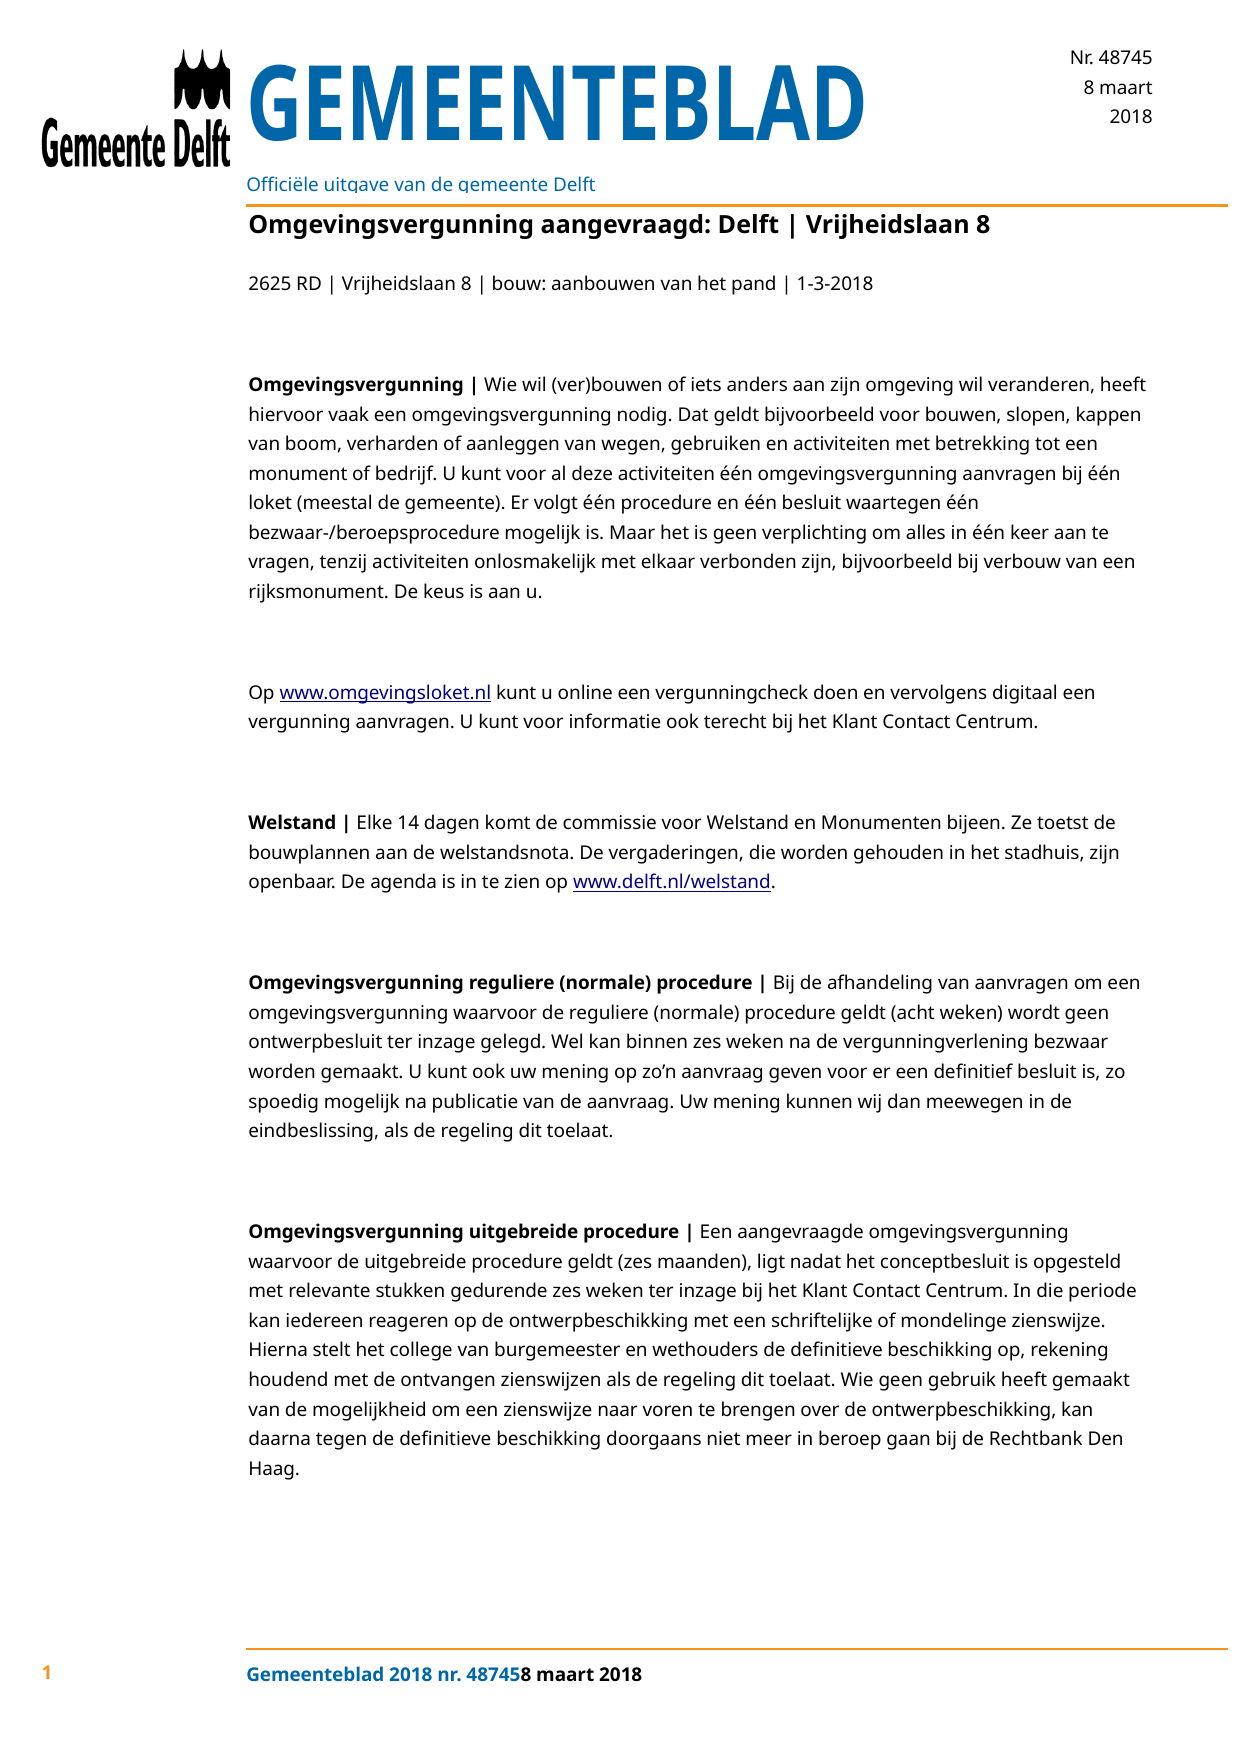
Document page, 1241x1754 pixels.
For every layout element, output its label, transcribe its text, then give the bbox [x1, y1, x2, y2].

text Omgevingsvergunning reguliere (normale) procedure | Bij de afhandeling van aanvragen om een omgevingsvergunning waarvoor de reguliere (normale) procedure geldt (acht weken) wordt geen ontwerpbesluit ter inzage gelegd. Wel kan binnen zes weken na de vergunningverlening bezwaar worden gemaakt. U kunt ook uw mening op zo’n aanvraag geven voor er een definitief besluit is, zo spoedig mogelijk na publicatie van de aanvraag. Uw mening kunnen wij dan meewegen in de eindbeslissing, als de regeling dit toelaat. [248, 969, 1152, 1143]
text Omgevingsvergunning | Wie wil (ver)bouwen of iets anders aan zijn omgeving wil veranderen, heeft hiervoor vaak een omgevingsvergunning nodig. Dat geldt bijvoorbeeld voor bouwen, slopen, kappen van boom, verharden of aanleggen van wegen, gebruiken en activiteiten met betrekking tot een monument of bedrijf. U kunt voor al deze activiteiten één omgevingsvergunning aanvragen bij één loket (meestal de gemeente). Er volgt één procedure en één besluit waartegen één bezwaar-/beroepsprocedure mogelijk is. Maar het is geen verplichting om alles in één keer aan te vragen, tenzij activiteiten onlosmakelijk met elkaar verbonden zijn, bijvoorbeeld bij verbouw van een rijksmonument. De keus is aan u. [248, 371, 1152, 604]
picture [41, 47, 231, 172]
text Op www.omgevingsloket.nl kunt u online een vergunningcheck doen en vervolgens digitaal een vergunning aanvragen. U kunt voor informatie ook terecht bij het Klant Contact Centrum. [248, 679, 1152, 734]
text 2625 RD | Vrijheidslaan 8 | bouw: aanbouwen van het pand | 1-3-2018 [248, 270, 1152, 296]
text Omgevingsvergunning uitgebreide procedure | Een aangevraagde omgevingsvergunning waarvoor de uitgebreide procedure geldt (zes maanden), ligt nadat het conceptbesluit is opgesteld met relevante stukken gedurende zes weken ter inzage bij het Klant Contact Centrum. In die periode kan iedereen reageren op de ontwerpbeschikking met een schriftelijke of mondelinge zienswijze. Hierna stelt het college van burgemeester en wethouders de definitieve beschikking op, rekening houdend met de ontvangen zienswijzen als de regeling dit toelaat. Wie geen gebruik heeft gemaakt van de mogelijkheid om een zienswijze naar voren te brengen over de ontwerpbeschikking, kan daarna tegen de definitieve beschikking doorgaans niet meer in beroep gaan bij de Rechtbank Den Haag. [248, 1218, 1152, 1481]
text Omgevingsvergunning aangevraagd: Delft | Vrijheidslaan 8 [248, 207, 1152, 241]
text Welstand | Elke 14 dagen komt de commissie voor Welstand en Monumenten bijeen. Ze toetst de bouwplannen aan de welstandsnota. De vergaderingen, die worden gehouden in het stadhuis, zijn openbaar. De agenda is in te zien op www.delft.nl/welstand. [248, 809, 1152, 894]
